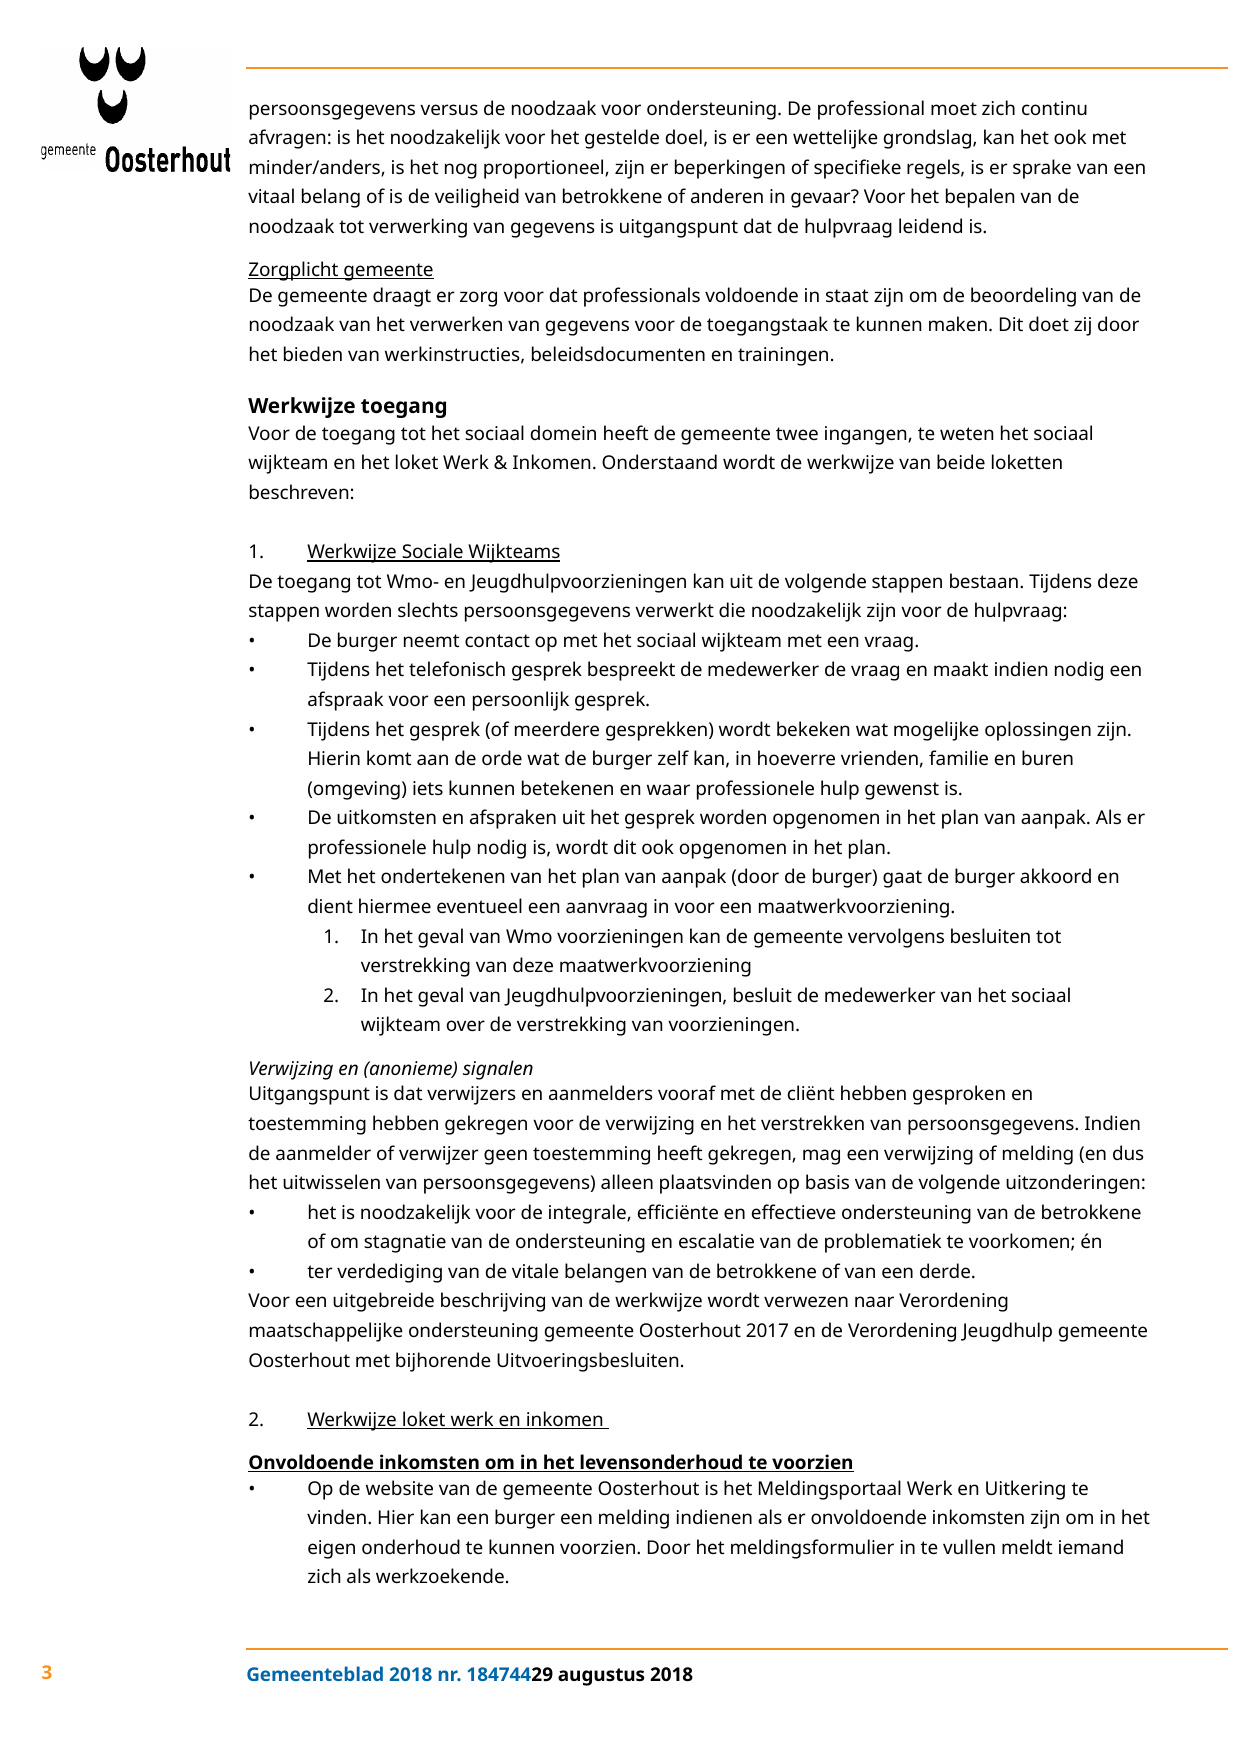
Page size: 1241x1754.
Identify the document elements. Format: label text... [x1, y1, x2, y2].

list In het geval van Jeugdhulpvoorzieningen, besluit de medewerker van het sociaal wijkteam over de verstrekking van voorzieningen. [323, 982, 1152, 1037]
list In het geval van Wmo voorzieningen kan de gemeente vervolgens besluiten tot verstrekking van deze maatwerkvoorziening [323, 923, 1152, 978]
list Tijdens het telefonisch gesprek bespreekt de medewerker de vraag en maakt indien nodig een afspraak voor een persoonlijk gesprek. [248, 657, 1152, 712]
picture [41, 47, 231, 172]
text Onvoldoende inkomsten om in het levensonderhoud te voorzien [248, 1449, 1152, 1475]
text Werkwijze toegang [248, 392, 1152, 420]
list Met het ondertekenen van het plan van aanpak (door de burger) gaat de burger akkoord en dient hiermee eventueel een aanvraag in voor een maatwerkvoorziening. [248, 864, 1152, 919]
text Voor de toegang tot het sociaal domein heeft de gemeente twee ingangen, te weten het sociaal wijkteam en het loket Werk & Inkomen. Onderstaand wordt de werkwijze van beide loketten beschreven: [248, 420, 1152, 505]
list Werkwijze Sociale Wijkteams [248, 538, 1152, 564]
text Uitgangspunt is dat verwijzers en aanmelders vooraf met de cliënt hebben gesproken en toestemming hebben gekregen voor de verwijzing en het verstrekken van persoonsgegevens. Indien de aanmelder of verwijzer geen toestemming heeft gekregen, mag een verwijzing of melding (en dus het uitwisselen van persoonsgegevens) alleen plaatsvinden op basis van de volgende uitzonderingen: [248, 1081, 1152, 1195]
list ter verdediging van de vitale belangen van de betrokkene of van een derde. [248, 1258, 1152, 1284]
list het is noodzakelijk voor de integrale, efficiënte en effectieve ondersteuning van de betrokkene of om stagnatie van de ondersteuning en escalatie van de problematiek te voorkomen; én [248, 1199, 1152, 1254]
text Verwijzing en (anonieme) signalen [248, 1055, 1152, 1081]
list Tijdens het gesprek (of meerdere gesprekken) wordt bekeken wat mogelijke oplossingen zijn. Hierin komt aan de orde wat de burger zelf kan, in hoeverre vrienden, familie en buren (omgeving) iets kunnen betekenen en waar professionele hulp gewenst is. [248, 716, 1152, 801]
text De gemeente draagt er zorg voor dat professionals voldoende in staat zijn om de beoordeling van de noodzaak van het verwerken van gegevens voor de toegangstaak te kunnen maken. Dit doet zij door het bieden van werkinstructies, beleidsdocumenten en trainingen. [248, 282, 1152, 367]
list De uitkomsten en afspraken uit het gesprek worden opgenomen in het plan van aanpak. Als er professionele hulp nodig is, wordt dit ook opgenomen in het plan. [248, 804, 1152, 860]
text persoonsgegevens versus de noodzaak voor ondersteuning. De professional moet zich continu afvragen: is het noodzakelijk voor het gestelde doel, is er een wettelijke grondslag, kan het ook met minder/anders, is het nog proportioneel, zijn er beperkingen of specifieke regels, is er sprake van een vitaal belang of is de veiligheid van betrokkene of anderen in gevaar? Voor het bepalen van de noodzaak tot verwerking van gegevens is uitgangspunt dat de hulpvraag leidend is. [248, 95, 1152, 239]
list Werkwijze loket werk en inkomen [248, 1406, 1152, 1432]
text Voor een uitgebreide beschrijving van de werkwijze wordt verwezen naar Verordening maatschappelijke ondersteuning gemeente Oosterhout 2017 en de Verordening Jeugdhulp gemeente Oosterhout met bijhorende Uitvoeringsbesluiten. [248, 1288, 1152, 1372]
list De burger neemt contact op met het sociaal wijkteam met een vraag. [248, 627, 1152, 653]
text De toegang tot Wmo- en Jeugdhulpvoorzieningen kan uit de volgende stappen bestaan. Tijdens deze stappen worden slechts persoonsgegevens verwerkt die noodzakelijk zijn voor de hulpvraag: [248, 568, 1152, 623]
list Op de website van de gemeente Oosterhout is het Meldingsportaal Werk en Uitkering te vinden. Hier kan een burger een melding indienen als er onvoldoende inkomsten zijn om in het eigen onderhoud te kunnen voorzien. Door het meldingsformulier in te vullen meldt iemand zich als werkzoekende. [248, 1475, 1152, 1589]
text Zorgplicht gemeente [248, 256, 1152, 282]
